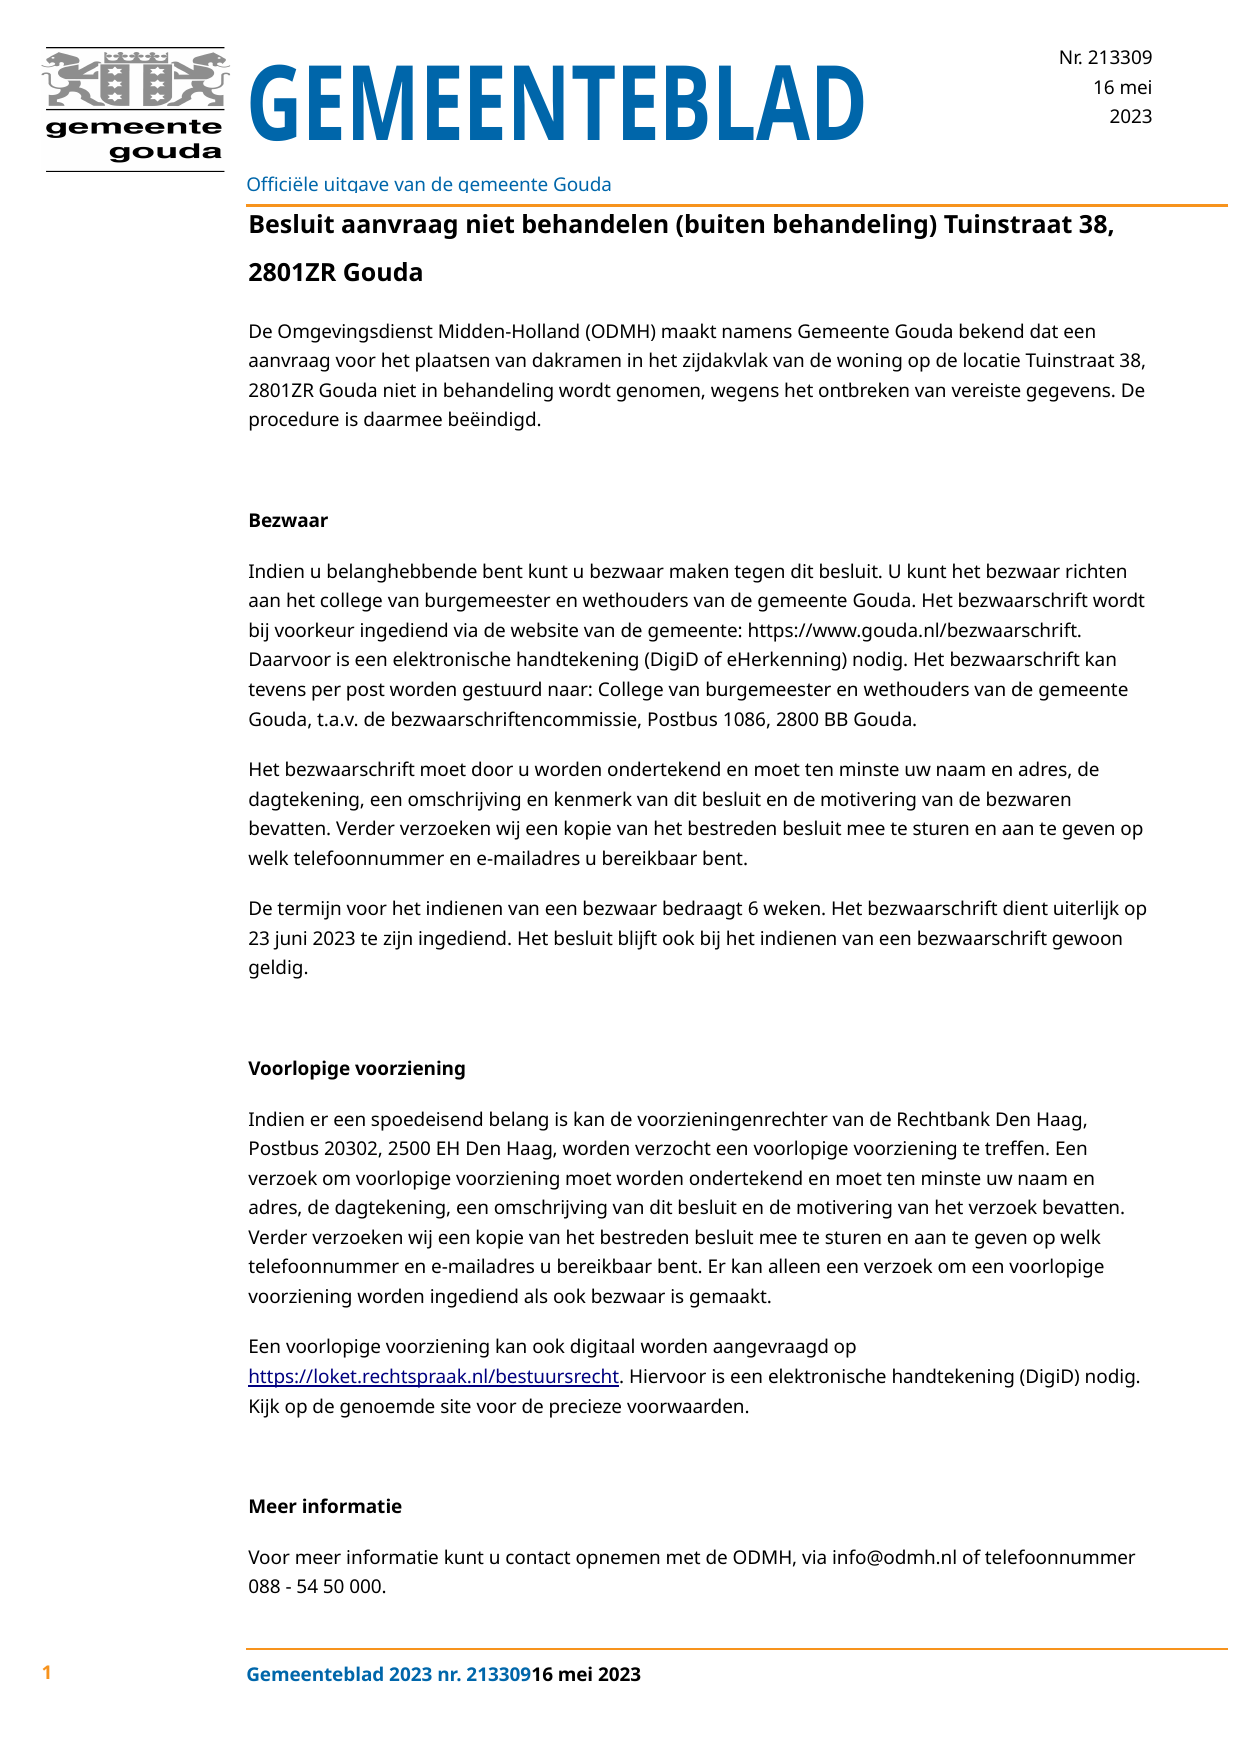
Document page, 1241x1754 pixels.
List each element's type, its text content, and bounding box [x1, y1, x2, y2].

text Besluit aanvraag niet behandelen (buiten behandeling) Tuinstraat 38, 2801ZR Gouda [248, 207, 1152, 288]
text Een voorlopige voorziening kan ook digitaal worden aangevraagd op https://loket.rechtspraak.nl/bestuursrecht. Hiervoor is een elektronische handtekening (DigiD) nodig. Kijk op de genoemde site voor de precieze voorwaarden. [248, 1334, 1152, 1419]
text Voorlopige voorziening [248, 1055, 1152, 1081]
text Bezwaar [248, 507, 1152, 533]
text Meer informatie [248, 1494, 1152, 1519]
text Het bezwaarschrift moet door u worden ondertekend en moet ten minste uw naam en adres, de dagtekening, een omschrijving en kenmerk van dit besluit en de motivering van de bezwaren bevatten. Verder verzoeken wij een kopie van het bestreden besluit mee te sturen en aan te geven op welk telefoonnummer en e-mailadres u bereikbaar bent. [248, 756, 1152, 871]
text Voor meer informatie kunt u contact opnemen met de ODMH, via info@odmh.nl of telefoonnummer 088 - 54 50 000. [248, 1544, 1152, 1599]
text Indien u belanghebbende bent kunt u bezwaar maken tegen dit besluit. U kunt het bezwaar richten aan het college van burgemeester en wethouders van de gemeente Gouda. Het bezwaarschrift wordt bij voorkeur ingediend via de website van de gemeente: https://www.gouda.nl/bezwaarschrift. Daarvoor is een elektronische handtekening (DigiD of eHerkenning) nodig. Het bezwaarschrift kan tevens per post worden gestuurd naar: College van burgemeester en wethouders van de gemeente Gouda, t.a.v. de bezwaarschriftencommissie, Postbus 1086, 2800 BB Gouda. [248, 558, 1152, 732]
text De termijn voor het indienen van een bezwaar bedraagt 6 weken. Het bezwaarschrift dient uiterlijk op 23 juni 2023 te zijn ingediend. Het besluit blijft ook bij het indienen van een bezwaarschrift gewoon geldig. [248, 895, 1152, 980]
picture [41, 47, 231, 172]
text Indien er een spoedeisend belang is kan de voorzieningenrechter van de Rechtbank Den Haag, Postbus 20302, 2500 EH Den Haag, worden verzocht een voorlopige voorziening te treffen. Een verzoek om voorlopige voorziening moet worden ondertekend en moet ten minste uw naam en adres, de dagtekening, een omschrijving van dit besluit en de motivering van het verzoek bevatten. Verder verzoeken wij een kopie van het bestreden besluit mee te sturen en aan te geven op welk telefoonnummer en e-mailadres u bereikbaar bent. Er kan alleen een verzoek om een voorlopige voorziening worden ingediend als ook bezwaar is gemaakt. [248, 1106, 1152, 1309]
text De Omgevingsdienst Midden-Holland (ODMH) maakt namens Gemeente Gouda bekend dat een aanvraag voor het plaatsen van dakramen in het zijdakvlak van de woning op de locatie Tuinstraat 38, 2801ZR Gouda niet in behandeling wordt genomen, wegens het ontbreken van vereiste gegevens. De procedure is daarmee beëindigd. [248, 318, 1152, 432]
